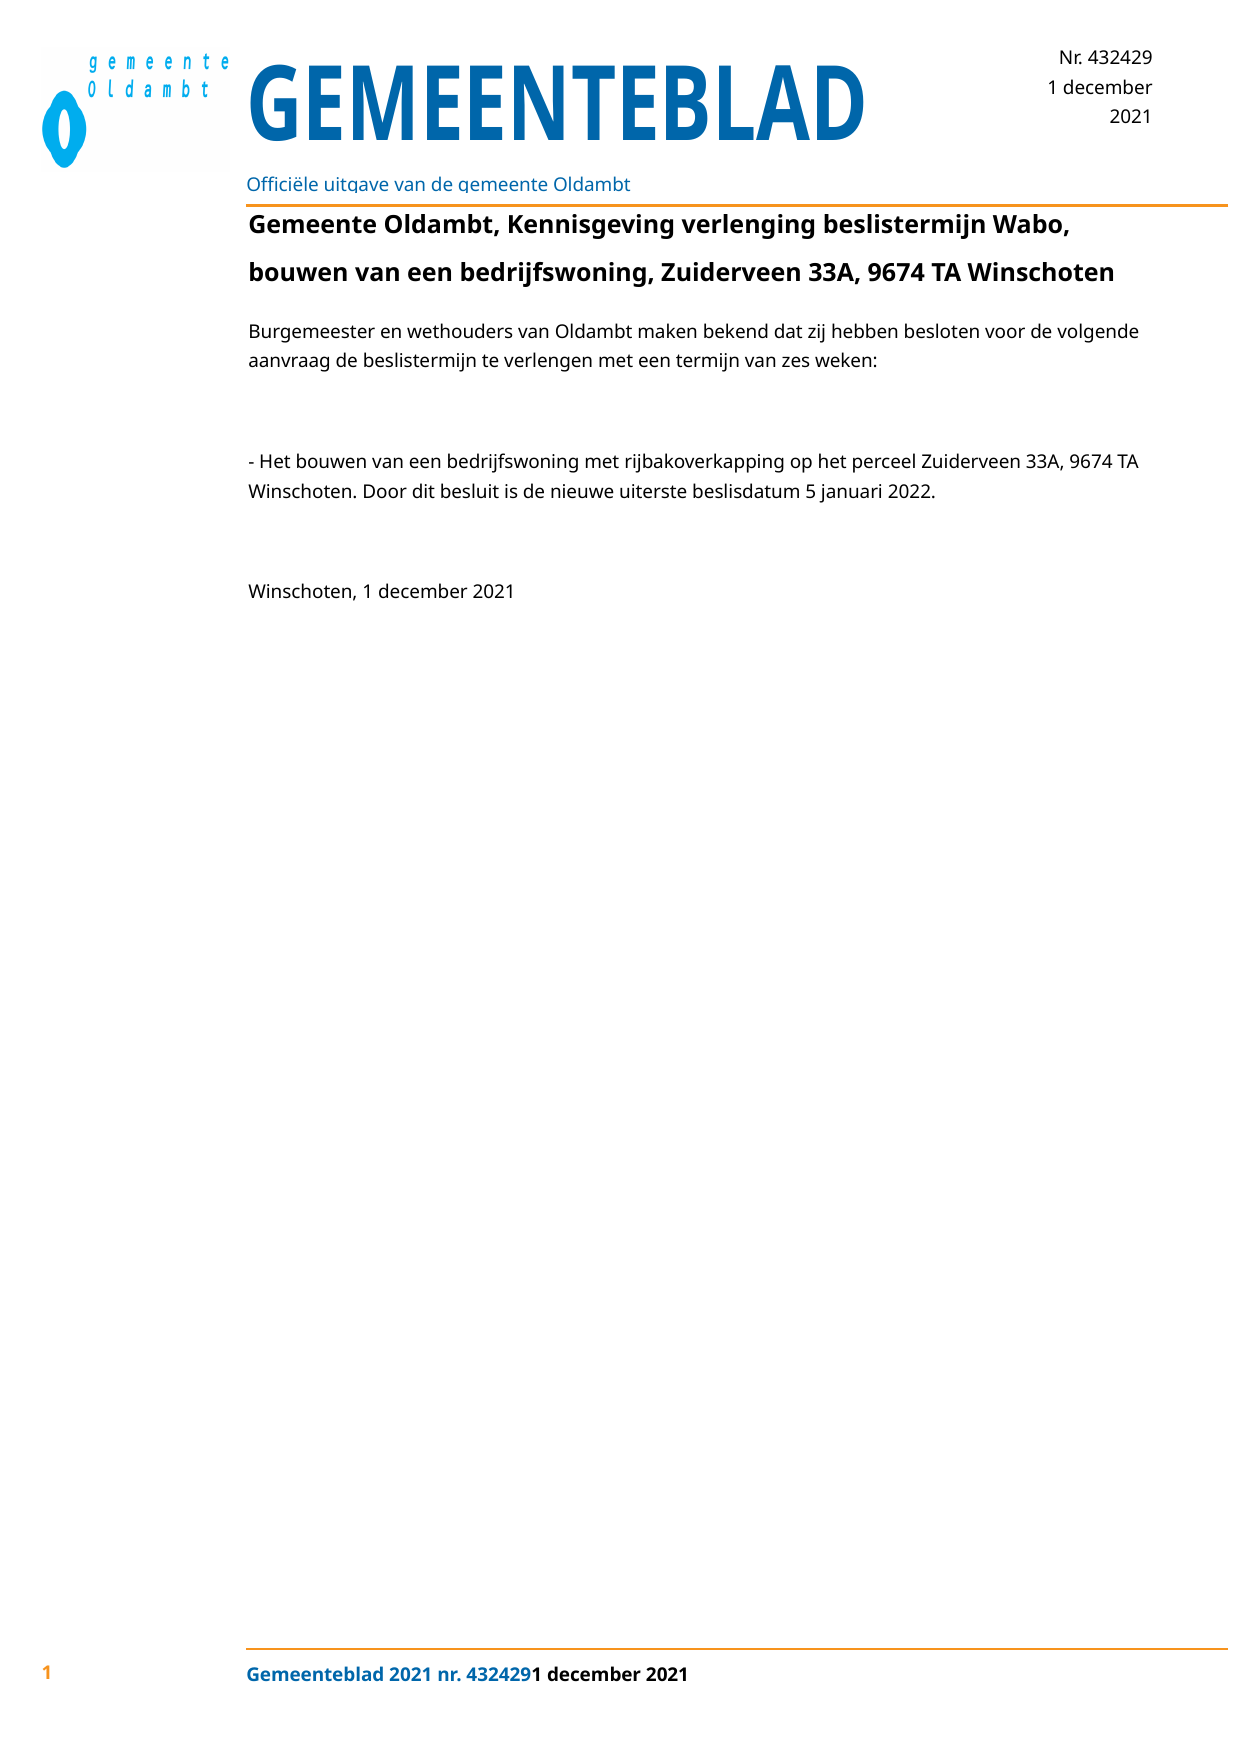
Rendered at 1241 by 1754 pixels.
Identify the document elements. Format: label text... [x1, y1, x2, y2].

text Gemeente Oldambt, Kennisgeving verlenging beslistermijn Wabo, bouwen van een bedrijfswoning, Zuiderveen 33A, 9674 TA Winschoten [248, 207, 1152, 288]
picture [41, 47, 231, 172]
text Burgemeester en wethouders van Oldambt maken bekend dat zij hebben besloten voor de volgende aanvraag de beslistermijn te verlengen met een termijn van zes weken: [248, 318, 1152, 373]
text - Het bouwen van een bedrijfswoning met rijbakoverkapping op het perceel Zuiderveen 33A, 9674 TA Winschoten. Door dit besluit is de nieuwe uiterste beslisdatum 5 januari 2022. [248, 448, 1152, 504]
text Winschoten, 1 december 2021 [248, 579, 1152, 604]
